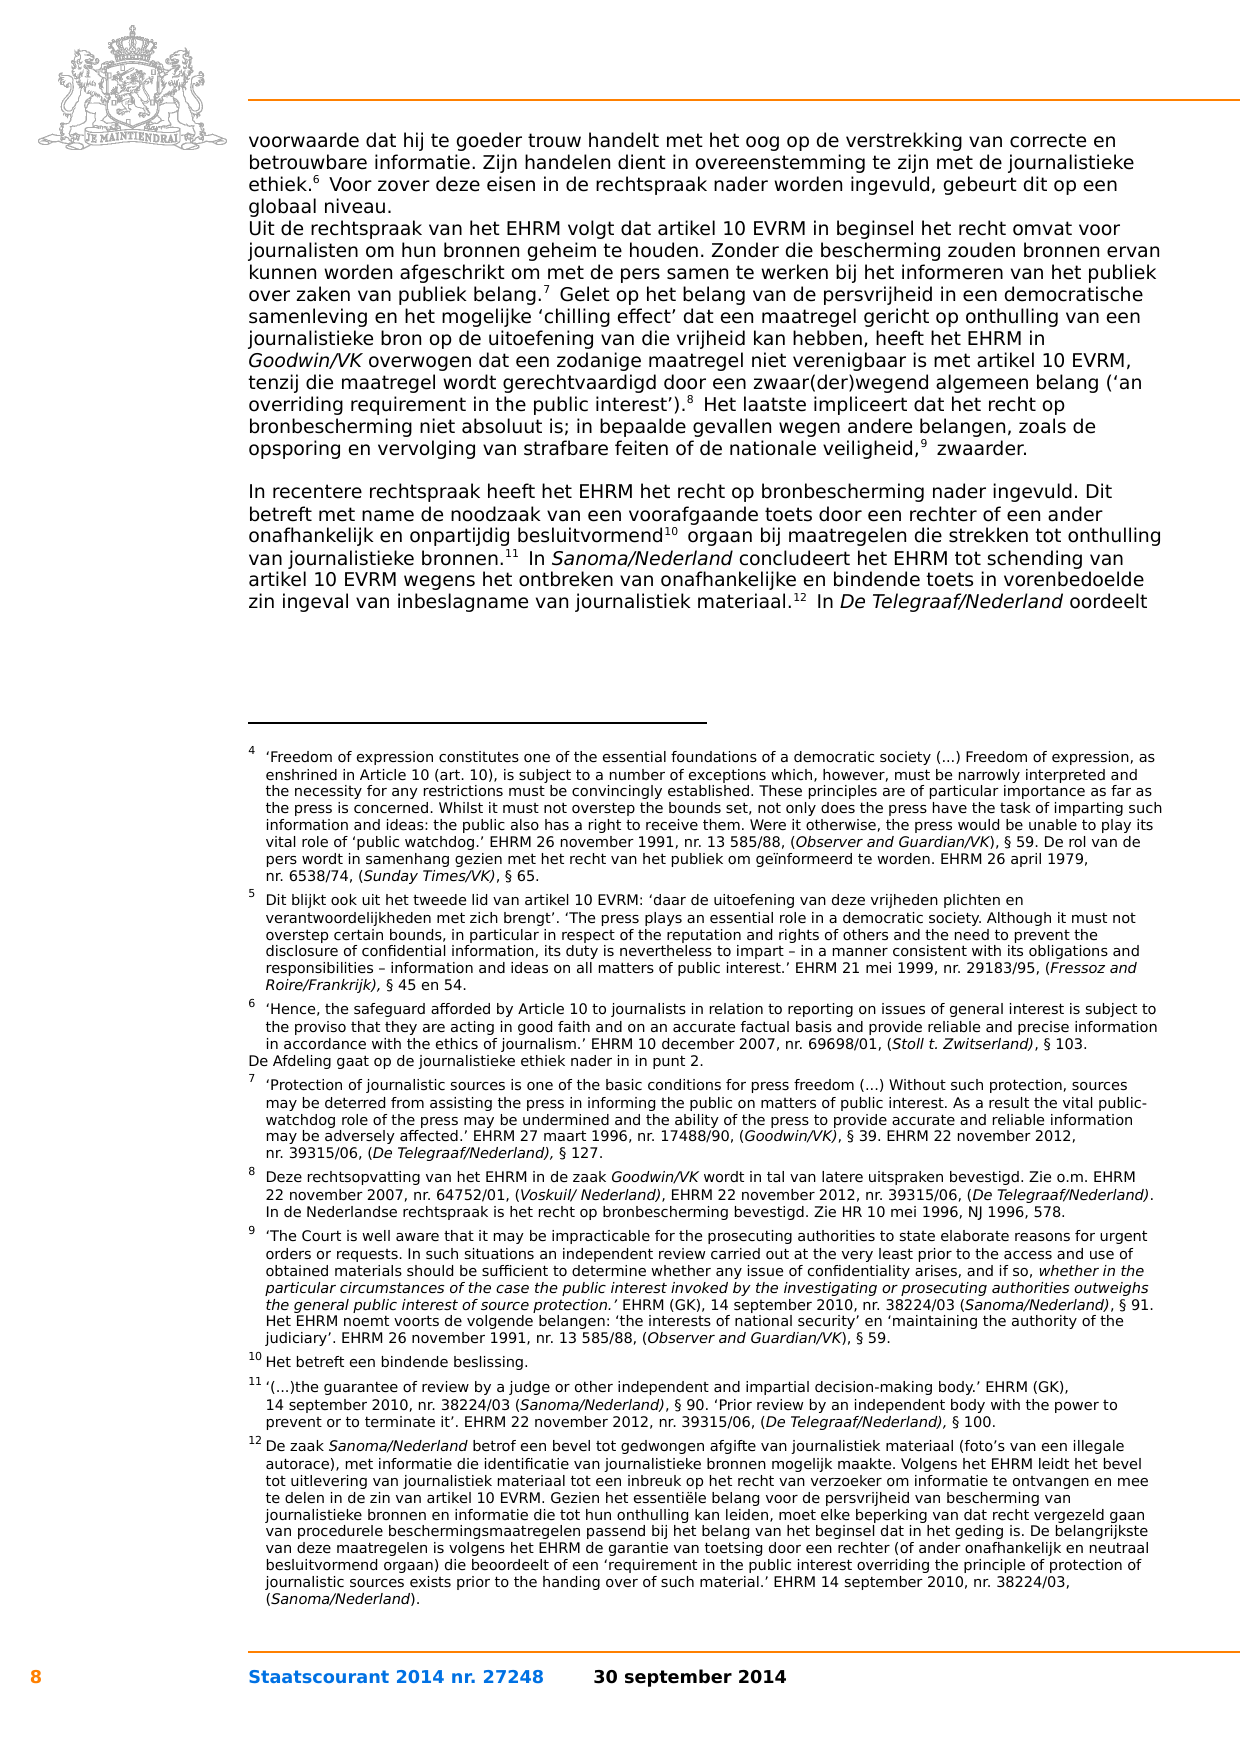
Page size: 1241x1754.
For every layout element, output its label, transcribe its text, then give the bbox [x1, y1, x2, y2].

text Het betreft een bindende beslissing. [248, 1350, 1163, 1372]
text In recentere rechtspraak heeft het EHRM het recht op bronbescherming nader ingevuld. Dit betreft met name de noodzaak van een voorafgaande toets door een rechter of een ander onafhankelijk en onpartijdig besluitvormend orgaan bij maatregelen die strekken tot onthulling van journalistieke bronnen. In Sanoma/Nederland concludeert het EHRM tot schending van artikel 10 EVRM wegens het ontbreken van onafhankelijke en bindende toets in vorenbedoelde zin ingeval van inbeslagname van journalistiek materiaal. In De Telegraaf/Nederland oordeelt [248, 481, 1163, 613]
text ‘Hence, the safeguard afforded by Article 10 to journalists in relation to reporting on issues of general interest is subject to the proviso that they are acting in good faith and on an accurate factual basis and provide reliable and precise information in accordance with the ethics of journalism.’ EHRM 10 december 2007, nr. 69698/01, (Stoll t. Zwitserland), § 103. [248, 997, 1163, 1053]
text De zaak Sanoma/Nederland betrof een bevel tot gedwongen afgifte van journalistiek materiaal (foto’s van een illegale autorace), met informatie die identificatie van journalistieke bronnen mogelijk maakte. Volgens het EHRM leidt het bevel tot uitlevering van journalistiek materiaal tot een inbreuk op het recht van verzoeker om informatie te ontvangen en mee te delen in de zin van artikel 10 EVRM. Gezien het essentiële belang voor de persvrijheid van bescherming van journalistieke bronnen en informatie die tot hun onthulling kan leiden, moet elke beperking van dat recht vergezeld gaan van procedurele beschermingsmaatregelen passend bij het belang van het beginsel dat in het geding is. De belangrijkste van deze maatregelen is volgens het EHRM de garantie van toetsing door een rechter (of ander onafhankelijk en neutraal besluitvormend orgaan) die beoordeelt of een ‘requirement in the public interest overriding the principle of protection of journalistic sources exists prior to the handing over of such material.’ EHRM 14 september 2010, nr. 38224/03, (Sanoma/Nederland). [248, 1434, 1163, 1608]
text Dit blijkt ook uit het tweede lid van artikel 10 EVRM: ‘daar de uitoefening van deze vrijheden plichten en verantwoordelijkheden met zich brengt’. ‘The press plays an essential role in a democratic society. Although it must not overstep certain bounds, in particular in respect of the reputation and rights of others and the need to prevent the disclosure of confidential information, its duty is nevertheless to impart – in a manner consistent with its obligations and responsibilities – information and ideas on all matters of public interest.’ EHRM 21 mei 1999, nr. 29183/95, (Fressoz and Roire/Frankrijk), § 45 en 54. [248, 888, 1163, 994]
picture [38, 25, 227, 150]
text ‘Protection of journalistic sources is one of the basic conditions for press freedom (...) Without such protection, sources may be deterred from assisting the press in informing the public on matters of public interest. As a result the vital public-watchdog role of the press may be undermined and the ability of the press to provide accurate and reliable information may be adversely affected.’ EHRM 27 maart 1996, nr. 17488/90, (Goodwin/VK), § 39. EHRM 22 november 2012, nr. 39315/06, (De Telegraaf/Nederland), § 127. [248, 1073, 1163, 1162]
text De Afdeling gaat op de journalistieke ethiek nader in in punt 2. [248, 1053, 1163, 1070]
text ‘The Court is well aware that it may be impracticable for the prosecuting authorities to state elaborate reasons for urgent orders or requests. In such situations an independent review carried out at the very least prior to the access and use of obtained materials should be sufficient to determine whether any issue of confidentiality arises, and if so, whether in the particular circumstances of the case the public interest invoked by the investigating or prosecuting authorities outweighs the general public interest of source protection.’ EHRM (GK), 14 september 2010, nr. 38224/03 (Sanoma/Nederland), § 91. Het EHRM noemt voorts de volgende belangen: ‘the interests of national security’ en ‘maintaining the authority of the judiciary’. EHRM 26 november 1991, nr. 13 585/88, (Observer and Guardian/VK), § 59. [248, 1224, 1163, 1347]
text Uit de rechtspraak van het EHRM volgt dat artikel 10 EVRM in beginsel het recht omvat voor journalisten om hun bronnen geheim te houden. Zonder die bescherming zouden bronnen ervan kunnen worden afgeschrikt om met de pers samen te werken bij het informeren van het publiek over zaken van publiek belang. Gelet op het belang van de persvrijheid in een democratische samenleving en het mogelijke ‘chilling effect’ dat een maatregel gericht op onthulling van een journalistieke bron op de uitoefening van die vrijheid kan hebben, heeft het EHRM in Goodwin/VK overwogen dat een zodanige maatregel niet verenigbaar is met artikel 10 EVRM, tenzij die maatregel wordt gerechtvaardigd door een zwaar(der)wegend algemeen belang (‘an overriding requirement in the public interest’). Het laatste impliceert dat het recht op bronbescherming niet absoluut is; in bepaalde gevallen wegen andere belangen, zoals de opsporing en vervolging van strafbare feiten of de nationale veiligheid, zwaarder. [248, 218, 1163, 459]
text ‘Freedom of expression constitutes one of the essential foundations of a democratic society (...) Freedom of expression, as enshrined in Article 10 (art. 10), is subject to a number of exceptions which, however, must be narrowly interpreted and the necessity for any restrictions must be convincingly established. These principles are of particular importance as far as the press is concerned. Whilst it must not overstep the bounds set, not only does the press have the task of imparting such information and ideas: the public also has a right to receive them. Were it otherwise, the press would be unable to play its vital role of ‘public watchdog.’ EHRM 26 november 1991, nr. 13 585/88, (Observer and Guardian/VK), § 59. De rol van de pers wordt in samenhang gezien met het recht van het publiek om geïnformeerd te worden. EHRM 26 april 1979, nr. 6538/74, (Sunday Times/VK), § 65. [248, 744, 1163, 885]
text voorwaarde dat hij te goeder trouw handelt met het oog op de verstrekking van correcte en betrouwbare informatie. Zijn handelen dient in overeenstemming te zijn met de journalistieke ethiek. Voor zover deze eisen in de rechtspraak nader worden ingevuld, gebeurt dit op een globaal niveau. [248, 130, 1163, 218]
text Deze rechtsopvatting van het EHRM in de zaak Goodwin/VK wordt in tal van latere uitspraken bevestigd. Zie o.m. EHRM 22 november 2007, nr. 64752/01, (Voskuil/ Nederland), EHRM 22 november 2012, nr. 39315/06, (De Telegraaf/Nederland). In de Nederlandse rechtspraak is het recht op bronbescherming bevestigd. Zie HR 10 mei 1996, NJ 1996, 578. [248, 1165, 1163, 1221]
text ‘(...)the guarantee of review by a judge or other independent and impartial decision-making body.’ EHRM (GK), 14 september 2010, nr. 38224/03 (Sanoma/Nederland), § 90. ‘Prior review by an independent body with the power to prevent or to terminate it’. EHRM 22 november 2012, nr. 39315/06, (De Telegraaf/Nederland), § 100. [248, 1375, 1163, 1431]
